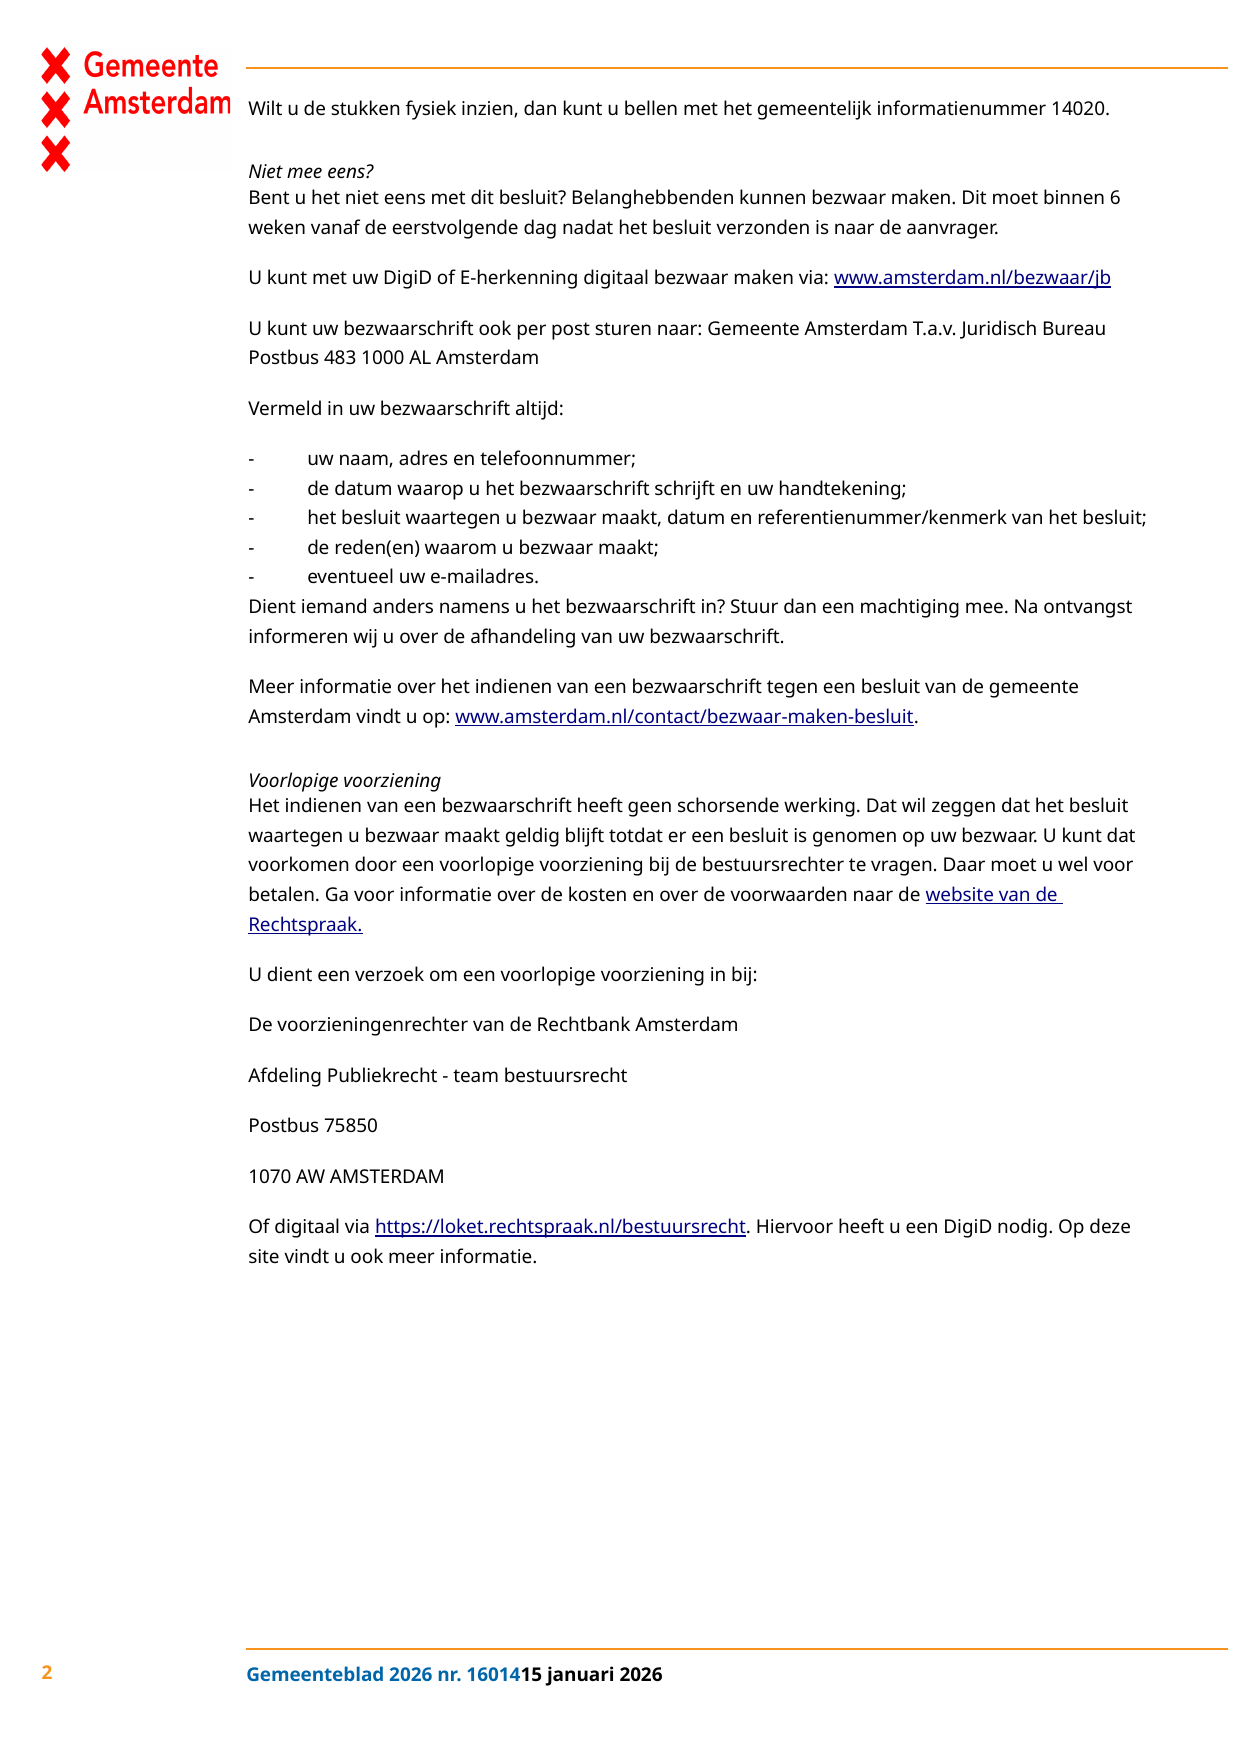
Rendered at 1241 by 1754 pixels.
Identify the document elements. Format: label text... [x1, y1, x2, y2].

text Vermeld in uw bezwaarschrift altijd: [248, 395, 1152, 421]
text Wilt u de stukken fysiek inzien, dan kunt u bellen met het gemeentelijk informatienummer 14020. [248, 95, 1152, 121]
text U dient een verzoek om een voorlopige voorziening in bij: [248, 961, 1152, 987]
text Voorlopige voorziening [248, 767, 1152, 792]
text Niet mee eens? [248, 159, 1152, 184]
list uw naam, adres en telefoonnummer; [248, 445, 1152, 471]
text Of digitaal via https://loket.rechtspraak.nl/bestuursrecht. Hiervoor heeft u een DigiD nodig. Op deze site vindt u ook meer informatie. [248, 1213, 1152, 1269]
text Afdeling Publiekrecht - team bestuursrecht [248, 1062, 1152, 1088]
text De voorzieningenrechter van de Rechtbank Amsterdam [248, 1012, 1152, 1037]
list de reden(en) waarom u bezwaar maakt; [248, 534, 1152, 560]
text Het indienen van een bezwaarschrift heeft geen schorsende werking. Dat wil zeggen dat het besluit waartegen u bezwaar maakt geldig blijft totdat er een besluit is genomen op uw bezwaar. U kunt dat voorkomen door een voorlopige voorziening bij de bestuursrechter te vragen. Daar moet u wel voor betalen. Ga voor informatie over de kosten en over de voorwaarden naar de website van de Rechtspraak. [248, 792, 1152, 937]
list de datum waarop u het bezwaarschrift schrijft en uw handtekening; [248, 475, 1152, 501]
text 1070 AW AMSTERDAM [248, 1163, 1152, 1189]
text U kunt met uw DigiD of E-herkenning digitaal bezwaar maken via: www.amsterdam.nl/bezwaar/jb [248, 264, 1152, 290]
text Postbus 75850 [248, 1112, 1152, 1138]
text Bent u het niet eens met dit besluit? Belanghebbenden kunnen bezwaar maken. Dit moet binnen 6 weken vanaf de eerstvolgende dag nadat het besluit verzonden is naar de aanvrager. [248, 184, 1152, 240]
picture [41, 47, 231, 172]
text U kunt uw bezwaarschrift ook per post sturen naar: Gemeente Amsterdam T.a.v. Juridisch Bureau Postbus 483 1000 AL Amsterdam [248, 315, 1152, 370]
list het besluit waartegen u bezwaar maakt, datum en referentienummer/kenmerk van het besluit; [248, 504, 1152, 530]
text Dient iemand anders namens u het bezwaarschrift in? Stuur dan een machtiging mee. Na ontvangst informeren wij u over de afhandeling van uw bezwaarschrift. [248, 593, 1152, 648]
text Meer informatie over het indienen van een bezwaarschrift tegen een besluit van de gemeente Amsterdam vindt u op: www.amsterdam.nl/contact/bezwaar-maken-besluit. [248, 673, 1152, 728]
list eventueel uw e-mailadres. [248, 564, 1152, 589]
